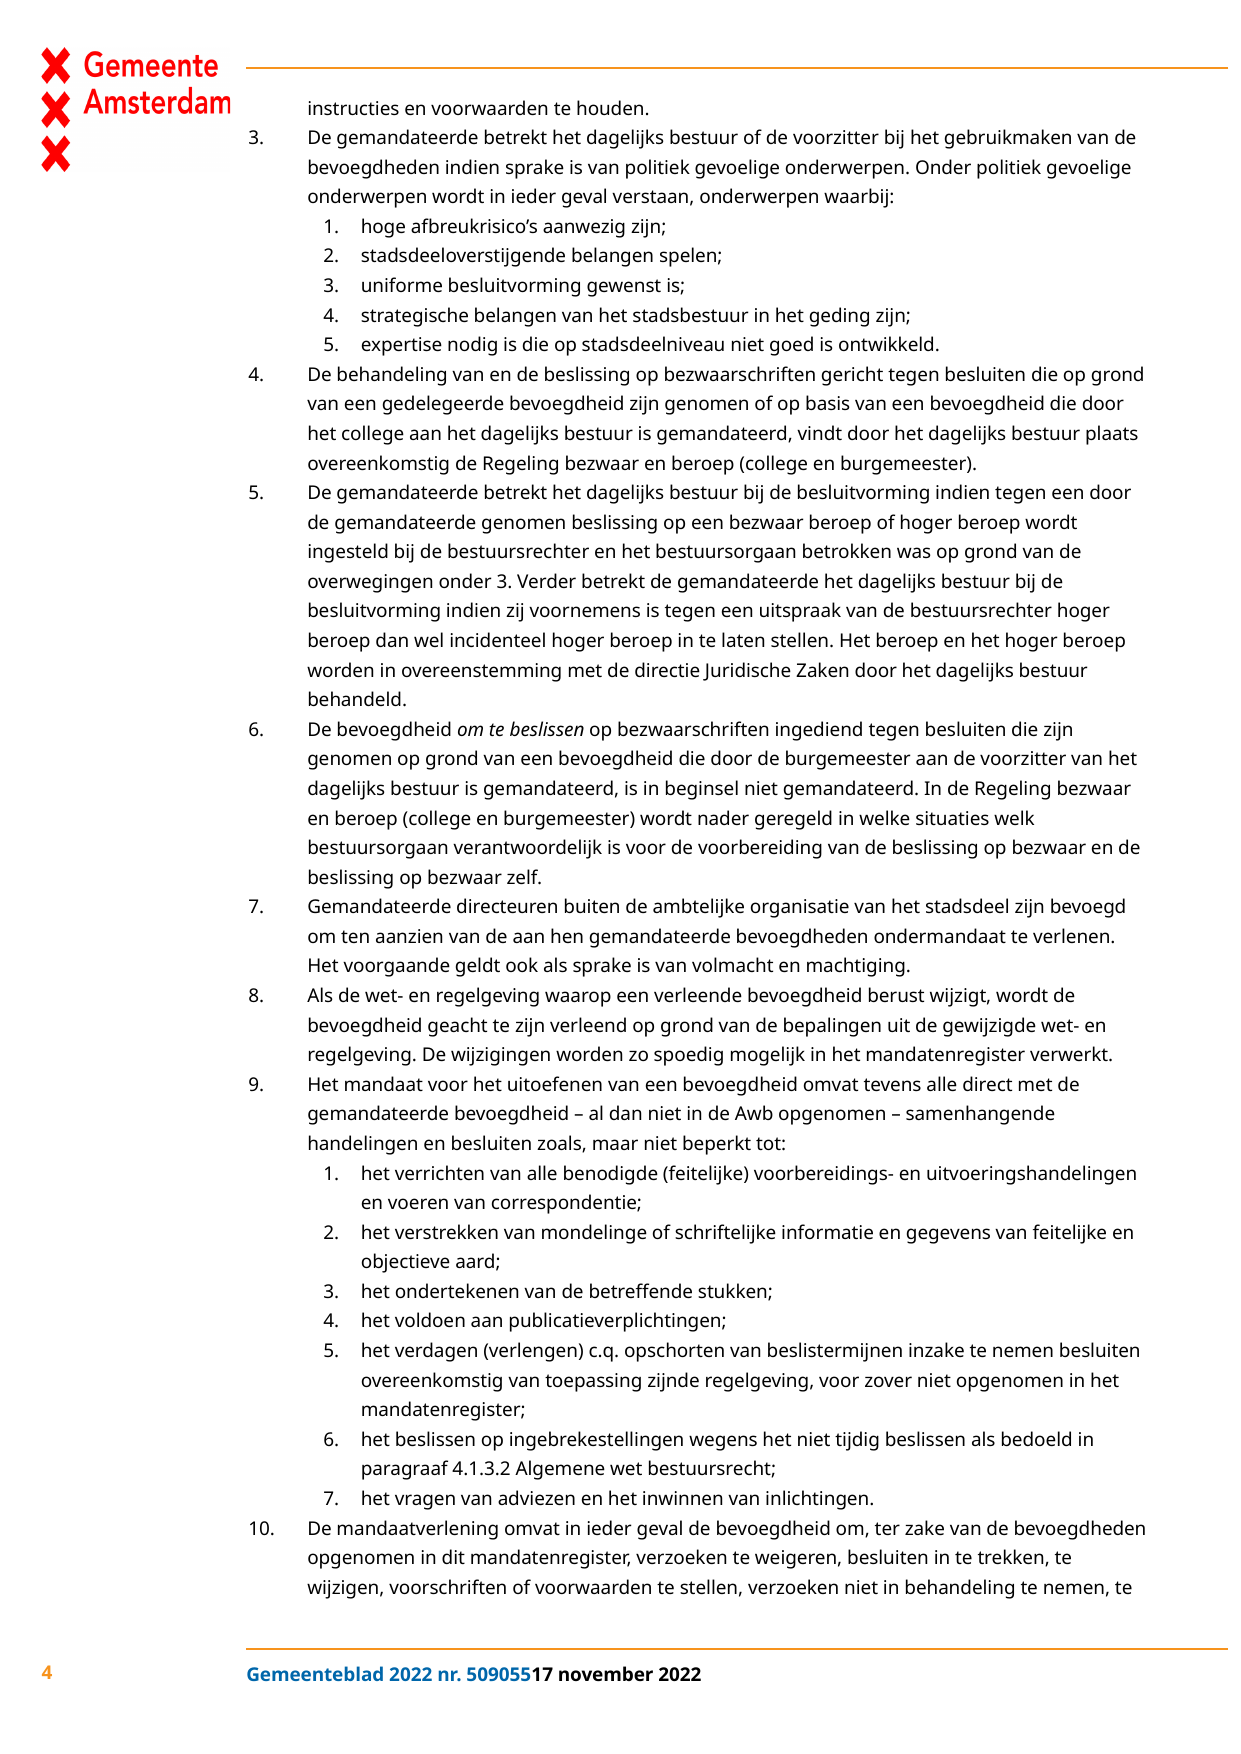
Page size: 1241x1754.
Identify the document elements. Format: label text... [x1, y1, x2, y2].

list expertise nodig is die op stadsdeelniveau niet goed is ontwikkeld. [323, 331, 1152, 357]
list het verdagen (verlengen) c.q. opschorten van beslistermijnen inzake te nemen besluiten overeenkomstig van toepassing zijnde regelgeving, voor zover niet opgenomen in het mandatenregister; [323, 1337, 1152, 1422]
list het voldoen aan publicatieverplichtingen; [323, 1308, 1152, 1333]
list het ondertekenen van de betreffende stukken; [323, 1278, 1152, 1304]
list De bevoegdheid om te beslissen op bezwaarschriften ingediend tegen besluiten die zijn genomen op grond van een bevoegdheid die door de burgemeester aan de voorzitter van het dagelijks bestuur is gemandateerd, is in beginsel niet gemandateerd. In de Regeling bezwaar en beroep (college en burgemeester) wordt nader geregeld in welke situaties welk bestuursorgaan verantwoordelijk is voor de voorbereiding van de beslissing op bezwaar en de beslissing op bezwaar zelf. [248, 716, 1152, 890]
list De behandeling van en de beslissing op bezwaarschriften gericht tegen besluiten die op grond van een gedelegeerde bevoegdheid zijn genomen of op basis van een bevoegdheid die door het college aan het dagelijks bestuur is gemandateerd, vindt door het dagelijks bestuur plaats overeenkomstig de Regeling bezwaar en beroep (college en burgemeester). [248, 361, 1152, 476]
list Als de wet- en regelgeving waarop een verleende bevoegdheid berust wijzigt, wordt de bevoegdheid geacht te zijn verleend op grond van de bepalingen uit de gewijzigde wet- en regelgeving. De wijzigingen worden zo spoedig mogelijk in het mandatenregister verwerkt. [248, 982, 1152, 1067]
list het vragen van adviezen en het inwinnen van inlichtingen. [323, 1485, 1152, 1511]
list het verrichten van alle benodigde (feitelijke) voorbereidings- en uitvoeringshandelingen en voeren van correspondentie; [323, 1160, 1152, 1215]
picture [41, 47, 231, 172]
list stadsdeeloverstijgende belangen spelen; [323, 243, 1152, 268]
list instructies en voorwaarden te houden. [248, 95, 1152, 121]
list strategische belangen van het stadsbestuur in het geding zijn; [323, 302, 1152, 328]
list het verstrekken van mondelinge of schriftelijke informatie en gegevens van feitelijke en objectieve aard; [323, 1219, 1152, 1274]
list hoge afbreukrisico’s aanwezig zijn; [323, 213, 1152, 239]
list uniforme besluitvorming gewenst is; [323, 272, 1152, 298]
list De gemandateerde betrekt het dagelijks bestuur bij de besluitvorming indien tegen een door de gemandateerde genomen beslissing op een bezwaar beroep of hoger beroep wordt ingesteld bij de bestuursrechter en het bestuursorgaan betrokken was op grond van de overwegingen onder 3. Verder betrekt de gemandateerde het dagelijks bestuur bij de besluitvorming indien zij voornemens is tegen een uitspraak van de bestuursrechter hoger beroep dan wel incidenteel hoger beroep in te laten stellen. Het beroep en het hoger beroep worden in overeenstemming met de directie Juridische Zaken door het dagelijks bestuur behandeld. [248, 479, 1152, 712]
list De gemandateerde betrekt het dagelijks bestuur of de voorzitter bij het gebruikmaken van de bevoegdheden indien sprake is van politiek gevoelige onderwerpen. Onder politiek gevoelige onderwerpen wordt in ieder geval verstaan, onderwerpen waarbij: [248, 124, 1152, 209]
list Het mandaat voor het uitoefenen van een bevoegdheid omvat tevens alle direct met de gemandateerde bevoegdheid – al dan niet in de Awb opgenomen – samenhangende handelingen en besluiten zoals, maar niet beperkt tot: [248, 1071, 1152, 1156]
list Gemandateerde directeuren buiten de ambtelijke organisatie van het stadsdeel zijn bevoegd om ten aanzien van de aan hen gemandateerde bevoegdheden ondermandaat te verlenen. Het voorgaande geldt ook als sprake is van volmacht en machtiging. [248, 893, 1152, 978]
list De mandaatverlening omvat in ieder geval de bevoegdheid om, ter zake van de bevoegdheden opgenomen in dit mandatenregister, verzoeken te weigeren, besluiten in te trekken, te wijzigen, voorschriften of voorwaarden te stellen, verzoeken niet in behandeling te nemen, te [248, 1515, 1152, 1600]
list het beslissen op ingebrekestellingen wegens het niet tijdig beslissen als bedoeld in paragraaf 4.1.3.2 Algemene wet bestuursrecht; [323, 1426, 1152, 1481]
